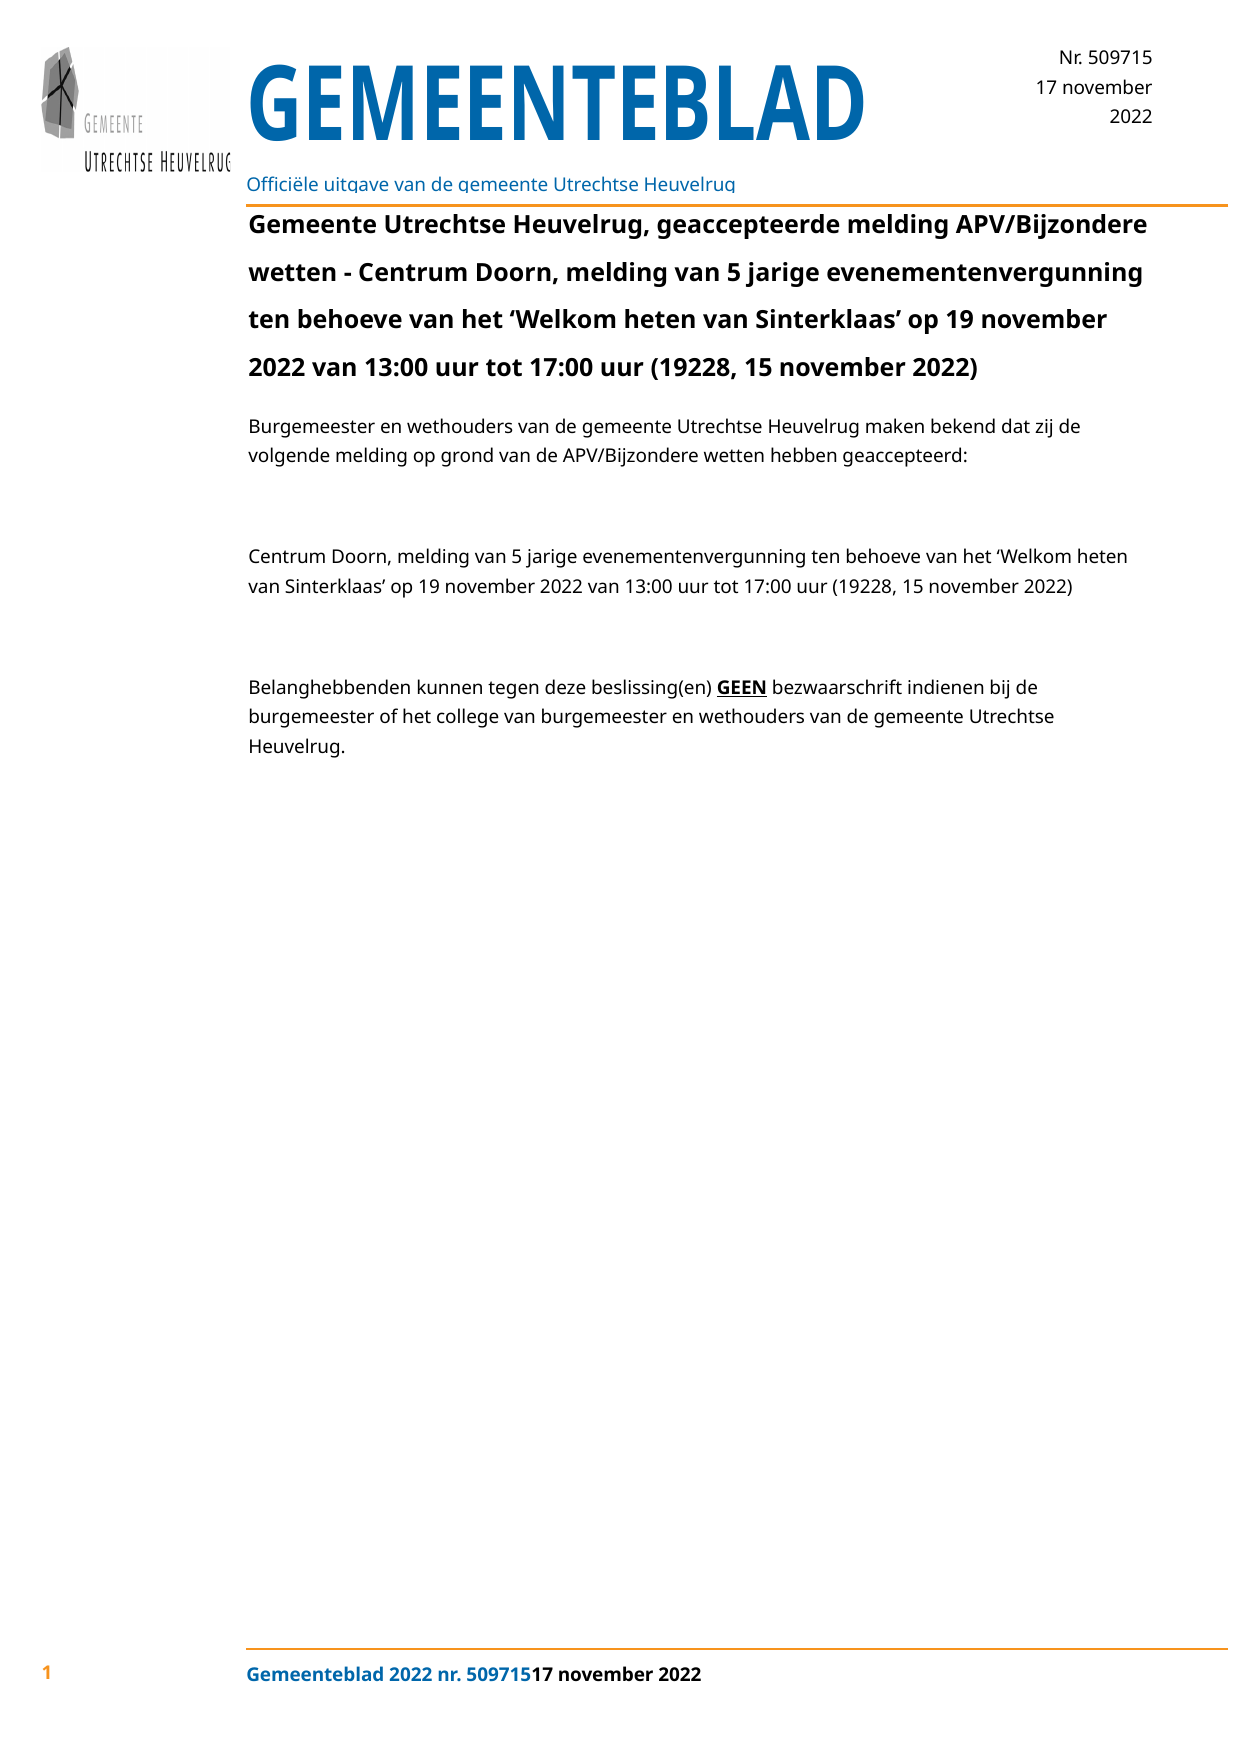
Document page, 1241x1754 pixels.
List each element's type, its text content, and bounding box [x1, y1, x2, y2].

text Burgemeester en wethouders van de gemeente Utrechtse Heuvelrug maken bekend dat zij de volgende melding op grond van de APV/Bijzondere wetten hebben geaccepteerd: [248, 413, 1152, 468]
picture [41, 47, 231, 172]
text Gemeente Utrechtse Heuvelrug, geaccepteerde melding APV/Bijzondere wetten - Centrum Doorn, melding van 5 jarige evenementenvergunning ten behoeve van het ‘Welkom heten van Sinterklaas’ op 19 november 2022 van 13:00 uur tot 17:00 uur (19228, 15 november 2022) [248, 207, 1152, 384]
text Centrum Doorn, melding van 5 jarige evenementenvergunning ten behoeve van het ‘Welkom heten van Sinterklaas’ op 19 november 2022 van 13:00 uur tot 17:00 uur (19228, 15 november 2022) [248, 543, 1152, 599]
text Belanghebbenden kunnen tegen deze beslissing(en) GEEN bezwaarschrift indienen bij de burgemeester of het college van burgemeester en wethouders van de gemeente Utrechtse Heuvelrug. [248, 674, 1152, 759]
